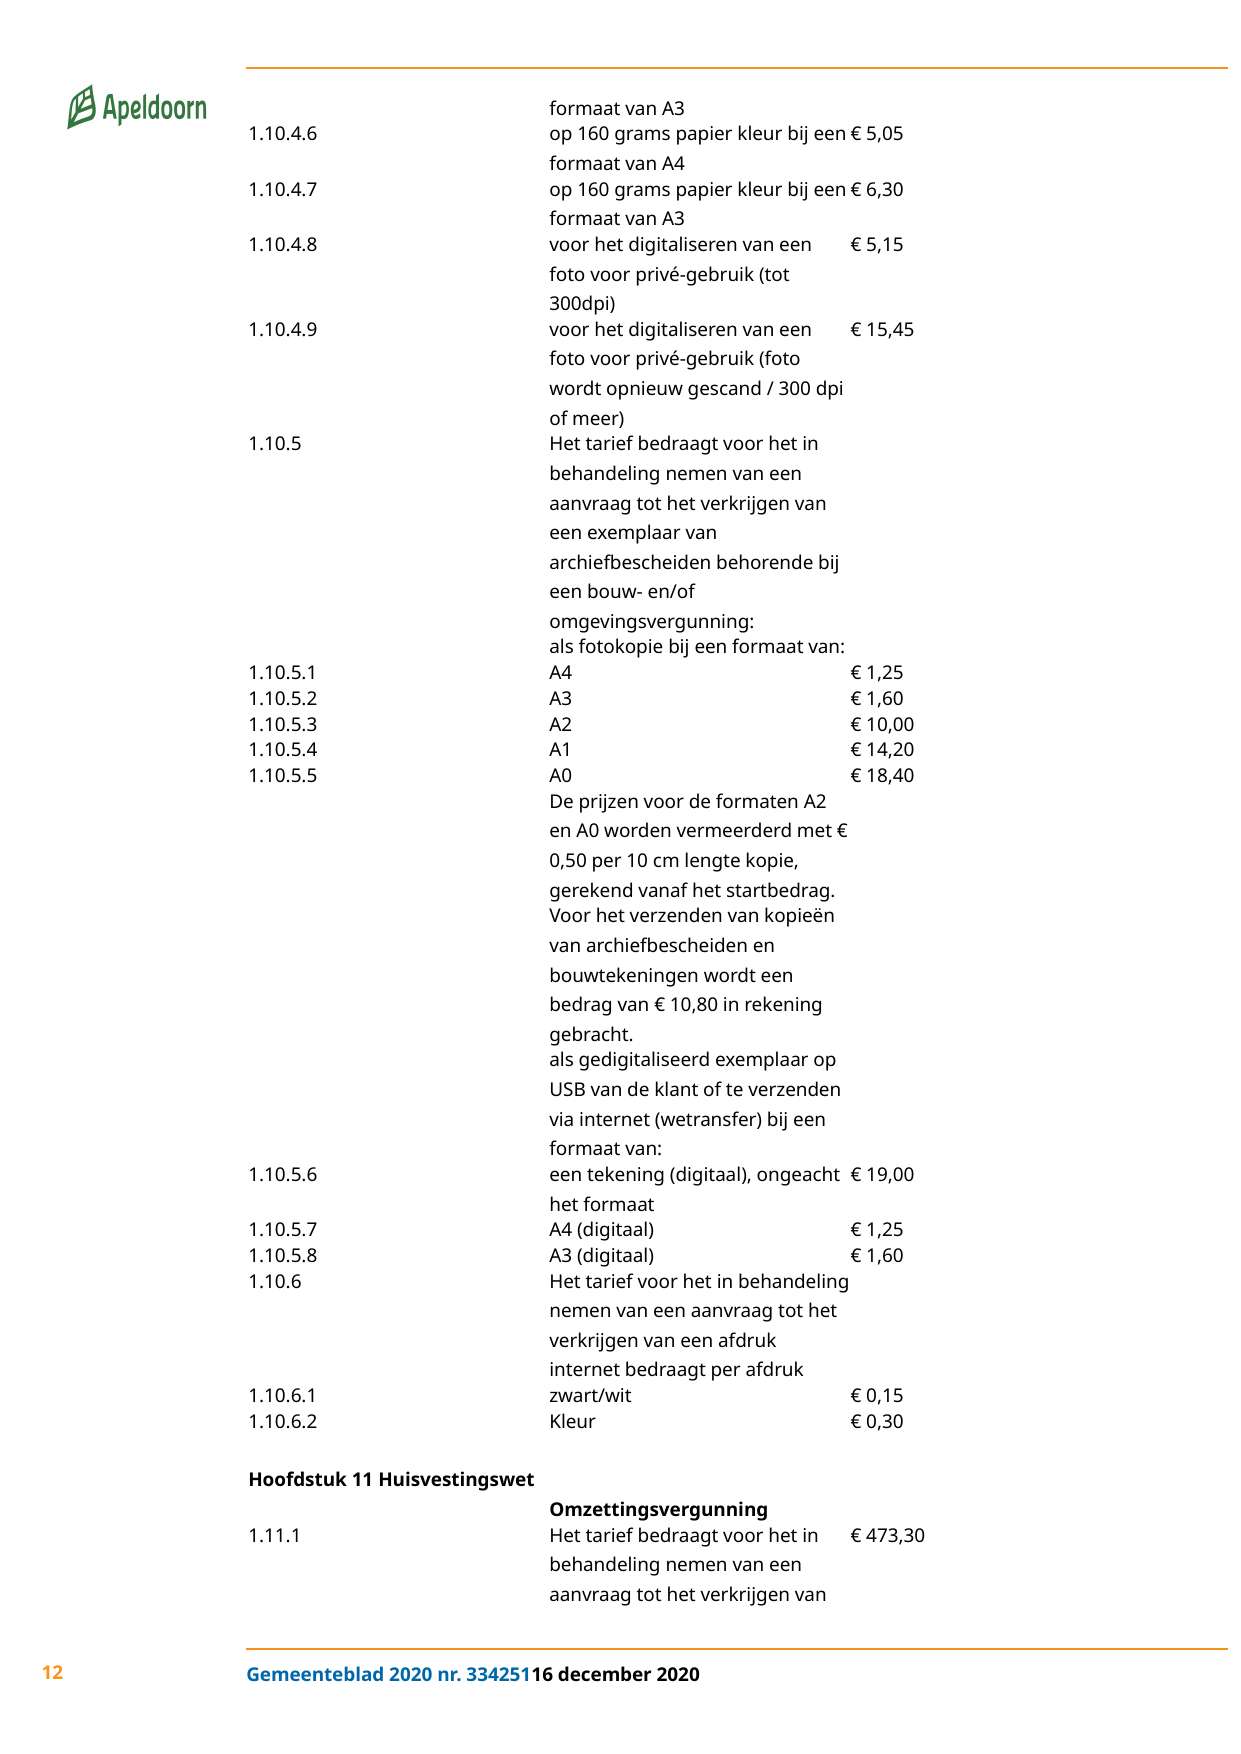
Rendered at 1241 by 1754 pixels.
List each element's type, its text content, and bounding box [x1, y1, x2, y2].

table_cell 1.10.5.2 [248, 685, 549, 711]
text Hoofdstuk 11 Huisvestingswet [248, 1467, 1152, 1492]
table_cell € 1,60 [850, 685, 1152, 711]
table_cell € 0,30 [850, 1408, 1152, 1434]
table_cell Het tarief bedraagt voor het in behandeling nemen van een aanvraag tot het verkrijgen van [549, 1522, 850, 1607]
table_cell Het tarief voor het in behandeling nemen van een aanvraag tot het verkrijgen van een afdruk internet bedraagt per afdruk [549, 1268, 850, 1382]
table_cell € 473,30 [850, 1522, 1152, 1607]
table_cell [850, 634, 1152, 659]
table_cell A3 (digitaal) [549, 1242, 850, 1268]
table_cell A2 [549, 711, 850, 737]
table_cell [850, 788, 1152, 903]
table_cell 1.10.5.7 [248, 1216, 549, 1242]
table_cell 1.10.6 [248, 1268, 549, 1382]
table_cell € 15,45 [850, 316, 1152, 431]
table_header Omzettingsvergunning [549, 1496, 850, 1522]
table_cell 1.11.1 [248, 1522, 549, 1607]
table_cell € 5,15 [850, 231, 1152, 316]
table_cell A4 [549, 660, 850, 685]
table_cell 1.10.5.5 [248, 763, 549, 788]
table_cell € 18,40 [850, 763, 1152, 788]
table_header [248, 1496, 549, 1522]
table_cell 1.10.4.8 [248, 231, 549, 316]
table_cell voor het digitaliseren van een foto voor privé-gebruik (foto wordt opnieuw gescand / 300 dpi of meer) [549, 316, 850, 431]
table_cell € 1,25 [850, 660, 1152, 685]
table_cell op 160 grams papier kleur bij een formaat van A4 [549, 121, 850, 176]
table_cell € 1,25 [850, 1216, 1152, 1242]
table_cell [248, 788, 549, 903]
table_cell 1.10.6.2 [248, 1408, 549, 1434]
table_cell Kleur [549, 1408, 850, 1434]
table_cell [850, 1047, 1152, 1161]
table_cell Voor het verzenden van kopieën van archiefbescheiden en bouwtekeningen wordt een bedrag van € 10,80 in rekening gebracht. [549, 903, 850, 1047]
table_cell € 6,30 [850, 176, 1152, 231]
table_cell De prijzen voor de formaten A2 en A0 worden vermeerderd met € 0,50 per 10 cm lengte kopie, gerekend vanaf het startbedrag. [549, 788, 850, 903]
table_cell € 5,05 [850, 121, 1152, 176]
table_cell een tekening (digitaal), ongeacht het formaat [549, 1161, 850, 1216]
table_cell 1.10.5.3 [248, 711, 549, 737]
table_cell zwart/wit [549, 1383, 850, 1408]
table_cell 1.10.6.1 [248, 1383, 549, 1408]
table_cell [850, 1268, 1152, 1382]
table_cell € 19,00 [850, 1161, 1152, 1216]
table_cell € 1,60 [850, 1242, 1152, 1268]
table_cell [850, 903, 1152, 1047]
table_cell 1.10.4.7 [248, 176, 549, 231]
table_cell [248, 903, 549, 1047]
table_cell € 10,00 [850, 711, 1152, 737]
table_cell [850, 95, 1152, 121]
table_cell 1.10.5.1 [248, 660, 549, 685]
table_cell als fotokopie bij een formaat van: [549, 634, 850, 659]
table_cell 1.10.5.6 [248, 1161, 549, 1216]
table_cell A0 [549, 763, 850, 788]
table_cell formaat van A3 [549, 95, 850, 121]
table_cell A4 (digitaal) [549, 1216, 850, 1242]
table_cell 1.10.5 [248, 431, 549, 634]
table_cell A3 [549, 685, 850, 711]
table_cell € 0,15 [850, 1383, 1152, 1408]
picture [41, 47, 231, 172]
table_cell 1.10.4.6 [248, 121, 549, 176]
table_cell Het tarief bedraagt voor het in behandeling nemen van een aanvraag tot het verkrijgen van een exemplaar van archiefbescheiden behorende bij een bouw- en/of omgevingsvergunning: [549, 431, 850, 634]
table_cell € 14,20 [850, 737, 1152, 762]
table_cell [248, 95, 549, 121]
table_cell [248, 1047, 549, 1161]
table_cell A1 [549, 737, 850, 762]
table_header [850, 1496, 1152, 1522]
table_cell [248, 634, 549, 659]
table_cell 1.10.5.8 [248, 1242, 549, 1268]
table_cell 1.10.4.9 [248, 316, 549, 431]
table_cell [850, 431, 1152, 634]
table_cell als gedigitaliseerd exemplaar op USB van de klant of te verzenden via internet (wetransfer) bij een formaat van: [549, 1047, 850, 1161]
table_cell op 160 grams papier kleur bij een formaat van A3 [549, 176, 850, 231]
table_cell voor het digitaliseren van een foto voor privé-gebruik (tot 300dpi) [549, 231, 850, 316]
table_cell 1.10.5.4 [248, 737, 549, 762]
